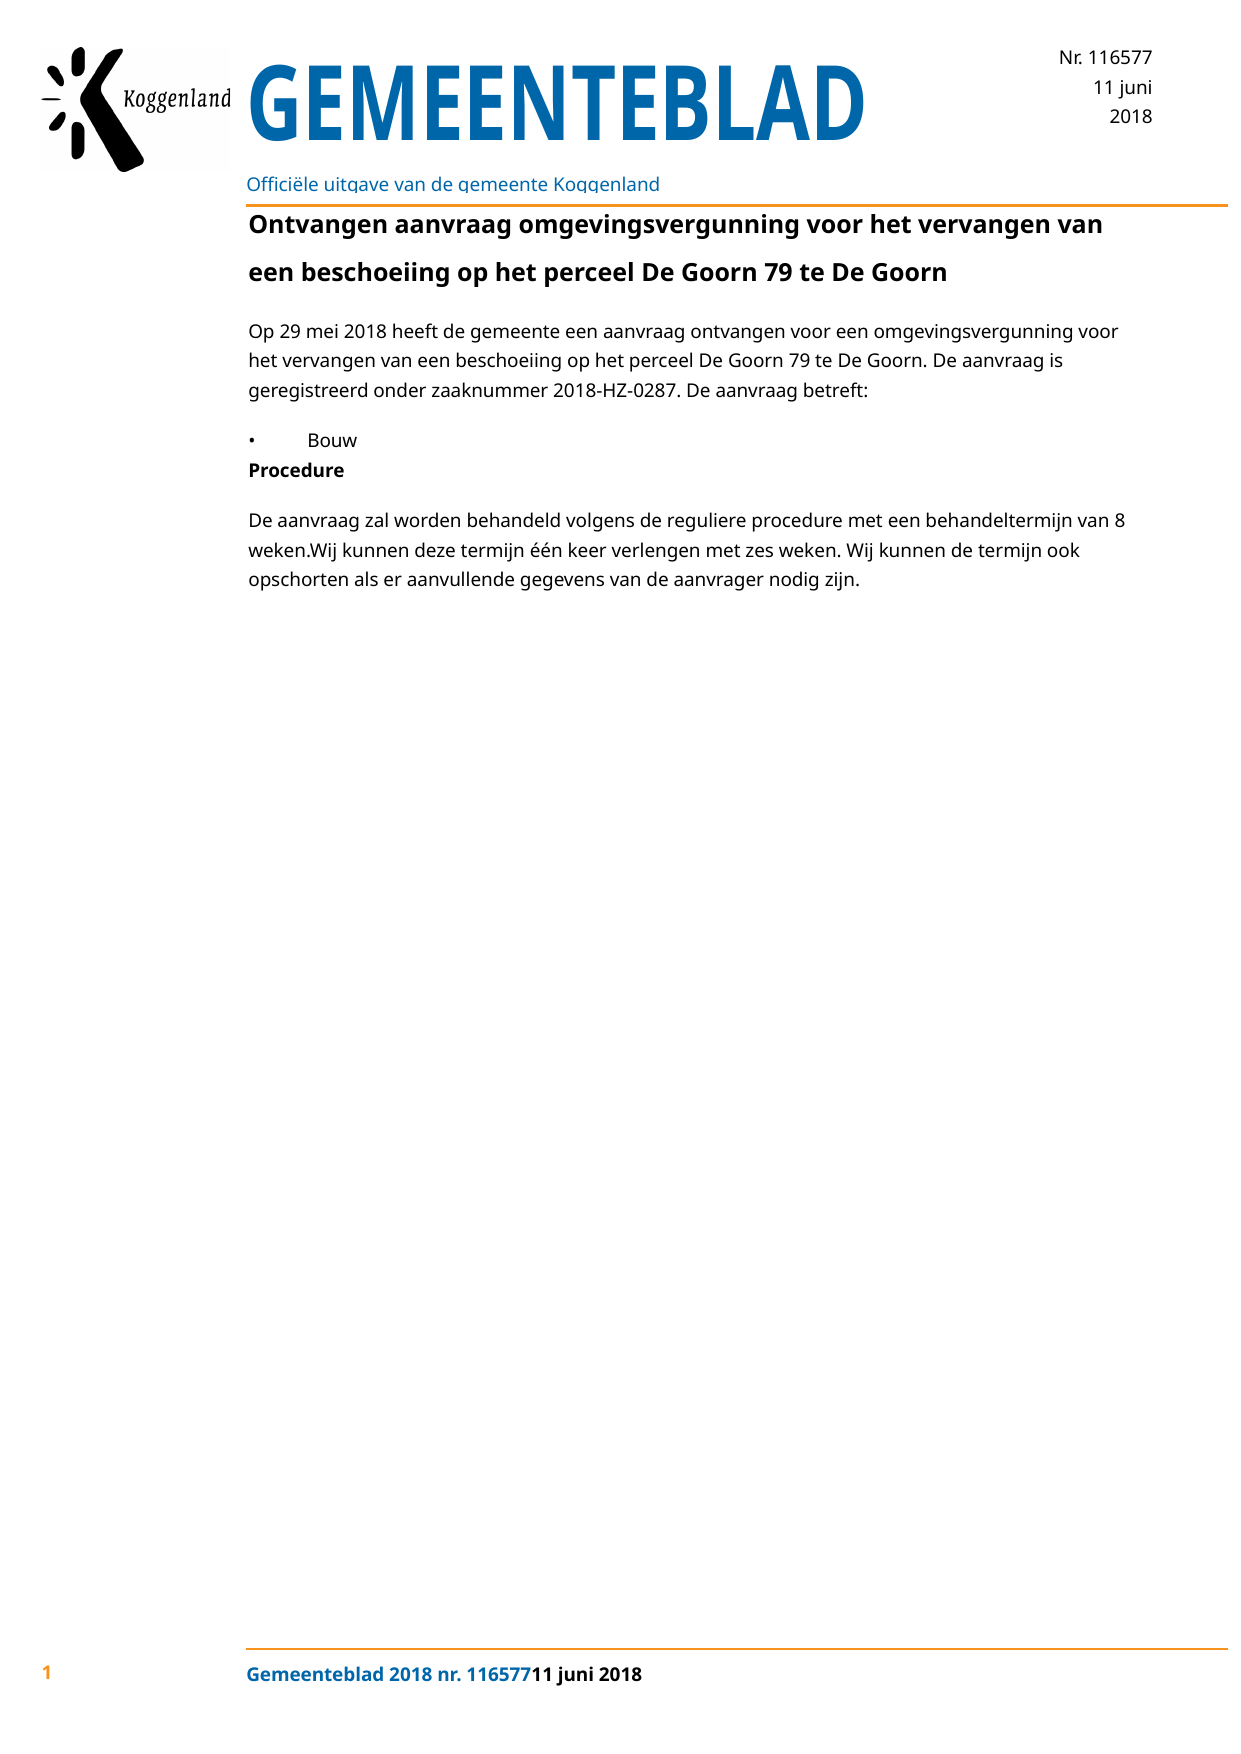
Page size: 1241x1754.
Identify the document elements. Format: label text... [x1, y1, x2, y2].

text De aanvraag zal worden behandeld volgens de reguliere procedure met een behandeltermijn van 8 weken.Wij kunnen deze termijn één keer verlengen met zes weken. Wij kunnen de termijn ook opschorten als er aanvullende gegevens van de aanvrager nodig zijn. [248, 507, 1152, 592]
text Op 29 mei 2018 heeft de gemeente een aanvraag ontvangen voor een omgevingsvergunning voor het vervangen van een beschoeiing op het perceel De Goorn 79 te De Goorn. De aanvraag is geregistreerd onder zaaknummer 2018-HZ-0287. De aanvraag betreft: [248, 318, 1152, 403]
list Bouw [248, 427, 1152, 453]
picture [41, 47, 231, 172]
text Procedure [248, 457, 1152, 483]
text Ontvangen aanvraag omgevingsvergunning voor het vervangen van een beschoeiing op het perceel De Goorn 79 te De Goorn [248, 207, 1152, 288]
